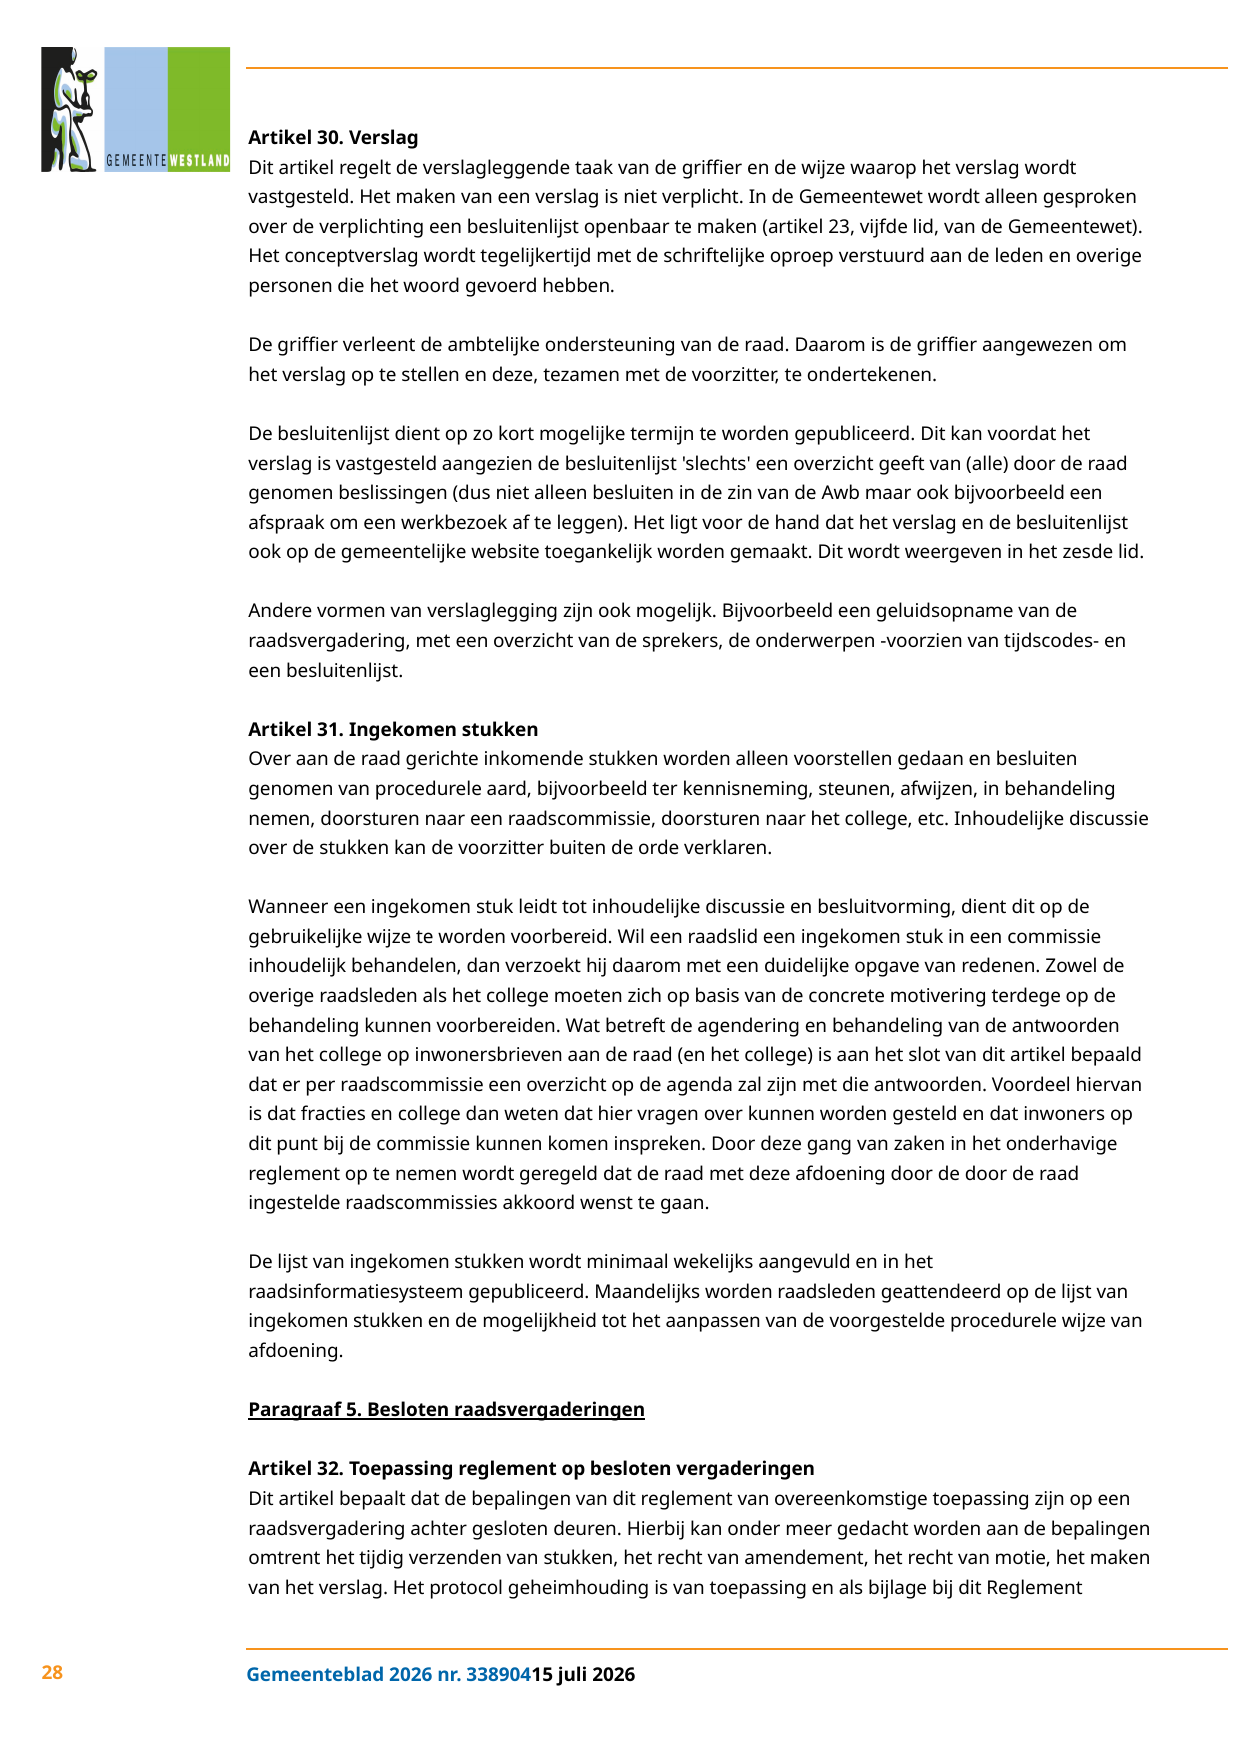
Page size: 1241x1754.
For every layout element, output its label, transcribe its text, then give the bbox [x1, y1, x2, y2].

text De besluitenlijst dient op zo kort mogelijke termijn te worden gepubliceerd. Dit kan voordat het verslag is vastgesteld aangezien de besluitenlijst 'slechts' een overzicht geeft van (alle) door de raad genomen beslissingen (dus niet alleen besluiten in de zin van de Awb maar ook bijvoorbeeld een afspraak om een werkbezoek af te leggen). Het ligt voor de hand dat het verslag en de besluitenlijst ook op de gemeentelijke website toegankelijk worden gemaakt. Dit wordt weergeven in het zesde lid. [248, 420, 1152, 564]
text Paragraaf 5. Besloten raadsvergaderingen [248, 1396, 1152, 1422]
text Dit artikel bepaalt dat de bepalingen van dit reglement van overeenkomstige toepassing zijn op een raadsvergadering achter gesloten deuren. Hierbij kan onder meer gedacht worden aan de bepalingen omtrent het tijdig verzenden van stukken, het recht van amendement, het recht van motie, het maken van het verslag. Het protocol geheimhouding is van toepassing en als bijlage bij dit Reglement [248, 1485, 1152, 1600]
text Artikel 30. Verslag [248, 124, 1152, 150]
text Wanneer een ingekomen stuk leidt tot inhoudelijke discussie en besluitvorming, dient dit op de gebruikelijke wijze te worden voorbereid. Wil een raadslid een ingekomen stuk in een commissie inhoudelijk behandelen, dan verzoekt hij daarom met een duidelijke opgave van redenen. Zowel de overige raadsleden als het college moeten zich op basis van de concrete motivering terdege op de behandeling kunnen voorbereiden. Wat betreft de agendering en behandeling van de antwoorden van het college op inwonersbrieven aan de raad (en het college) is aan het slot van dit artikel bepaald dat er per raadscommissie een overzicht op de agenda zal zijn met die antwoorden. Voordeel hiervan is dat fracties en college dan weten dat hier vragen over kunnen worden gesteld en dat inwoners op dit punt bij de commissie kunnen komen inspreken. Door deze gang van zaken in het onderhavige reglement op te nemen wordt geregeld dat de raad met deze afdoening door de door de raad ingestelde raadscommissies akkoord wenst te gaan. [248, 893, 1152, 1215]
text De lijst van ingekomen stukken wordt minimaal wekelijks aangevuld en in het raadsinformatiesysteem gepubliceerd. Maandelijks worden raadsleden geattendeerd op de lijst van ingekomen stukken en de mogelijkheid tot het aanpassen van de voorgestelde procedurele wijze van afdoening. [248, 1248, 1152, 1363]
text De griffier verleent de ambtelijke ondersteuning van de raad. Daarom is de griffier aangewezen om het verslag op te stellen en deze, tezamen met de voorzitter, te ondertekenen. [248, 331, 1152, 387]
text Dit artikel regelt de verslagleggende taak van de griffier en de wijze waarop het verslag wordt vastgesteld. Het maken van een verslag is niet verplicht. In de Gemeentewet wordt alleen gesproken over de verplichting een besluitenlijst openbaar te maken (artikel 23, vijfde lid, van de Gemeentewet). Het conceptverslag wordt tegelijkertijd met de schriftelijke oproep verstuurd aan de leden en overige personen die het woord gevoerd hebben. [248, 154, 1152, 298]
text Andere vormen van verslaglegging zijn ook mogelijk. Bijvoorbeeld een geluidsopname van de raadsvergadering, met een overzicht van de sprekers, de onderwerpen -voorzien van tijdscodes- en een besluitenlijst. [248, 598, 1152, 683]
text Over aan de raad gerichte inkomende stukken worden alleen voorstellen gedaan en besluiten genomen van procedurele aard, bijvoorbeeld ter kennisneming, steunen, afwijzen, in behandeling nemen, doorsturen naar een raadscommissie, doorsturen naar het college, etc. Inhoudelijke discussie over de stukken kan de voorzitter buiten de orde verklaren. [248, 746, 1152, 860]
picture [41, 47, 231, 172]
text Artikel 32. Toepassing reglement op besloten vergaderingen [248, 1456, 1152, 1481]
text Artikel 31. Ingekomen stukken [248, 716, 1152, 742]
